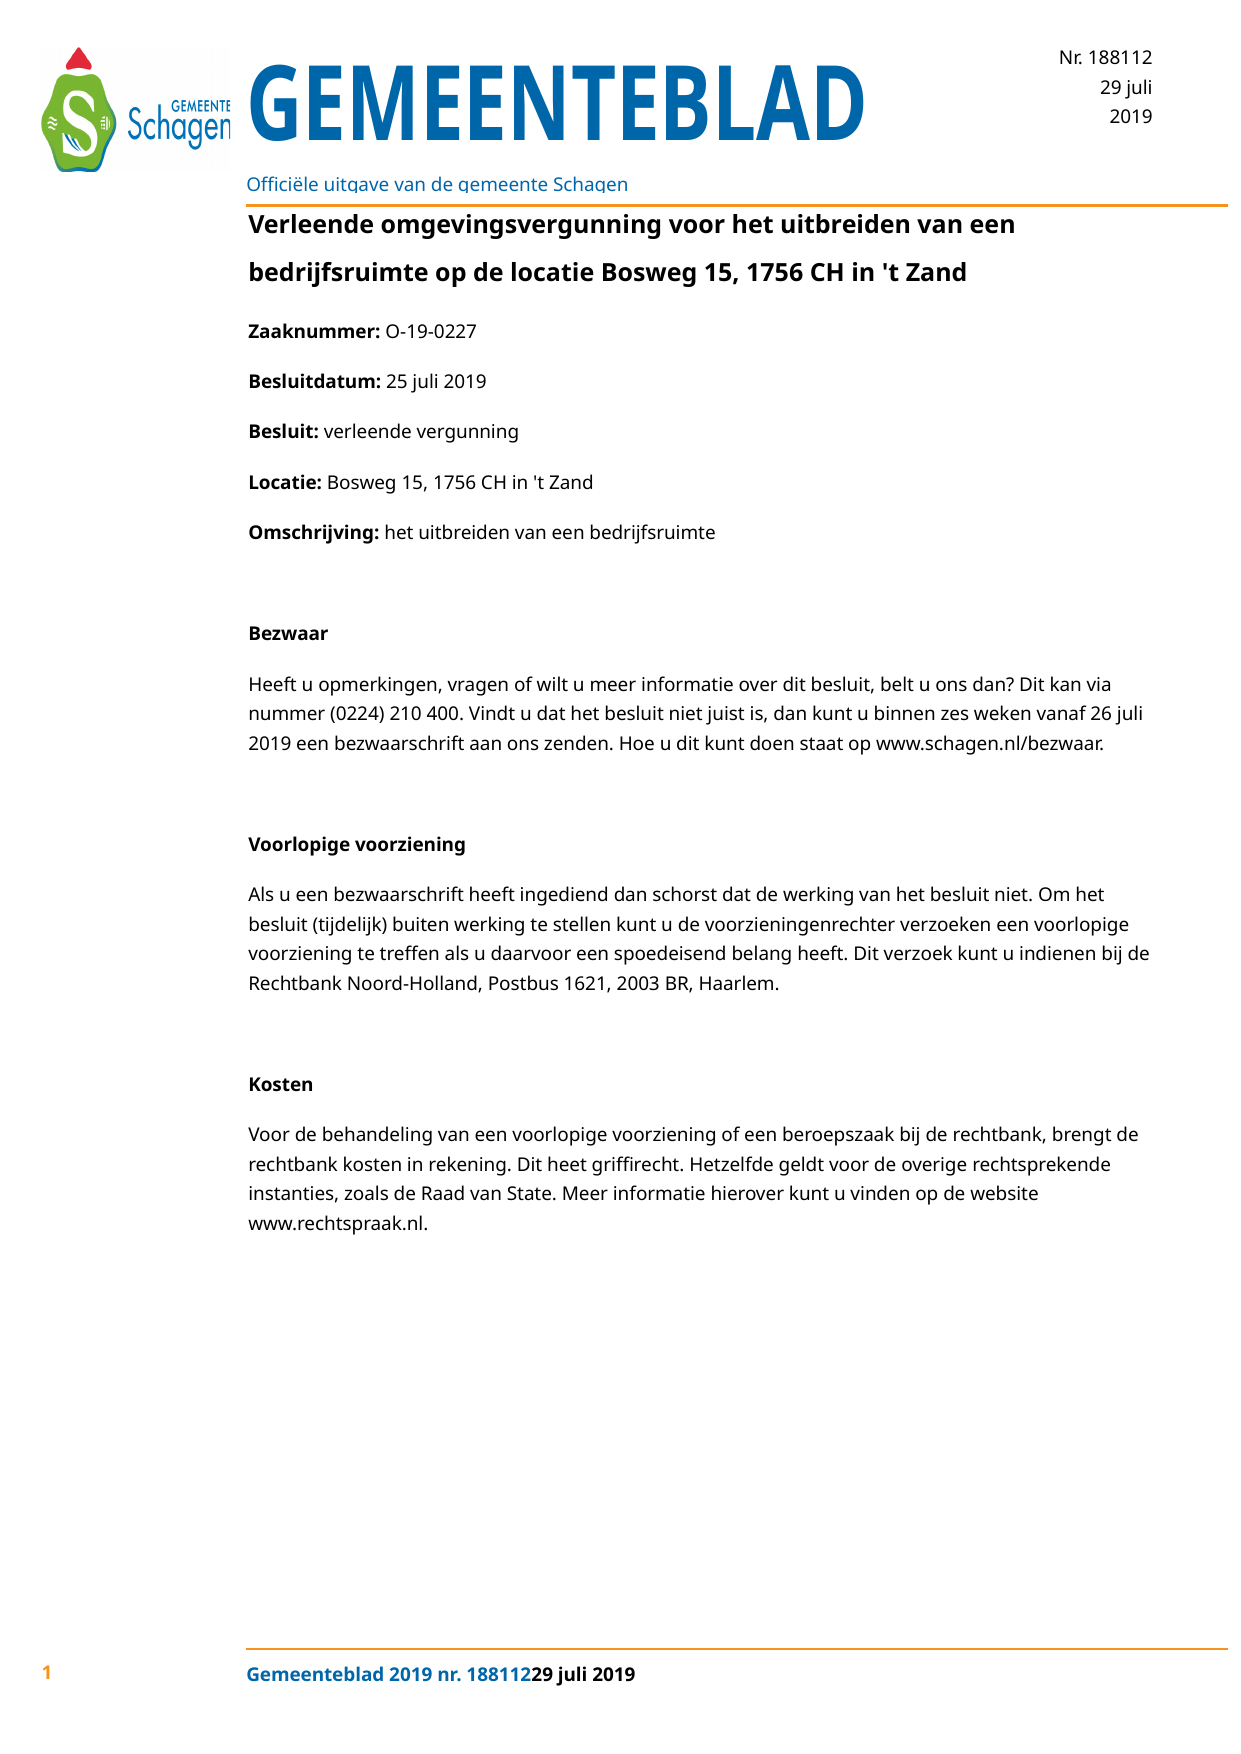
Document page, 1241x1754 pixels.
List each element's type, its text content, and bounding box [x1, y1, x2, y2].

text Kosten [248, 1071, 1152, 1097]
text Als u een bezwaarschrift heeft ingediend dan schorst dat de werking van het besluit niet. Om het besluit (tijdelijk) buiten werking te stellen kunt u de voorzieningenrechter verzoeken een voorlopige voorziening te treffen als u daarvoor een spoedeisend belang heeft. Dit verzoek kunt u indienen bij de Rechtbank Noord-Holland, Postbus 1621, 2003 BR, Haarlem. [248, 881, 1152, 996]
text Voorlopige voorziening [248, 831, 1152, 857]
text Heeft u opmerkingen, vragen of wilt u meer informatie over dit besluit, belt u ons dan? Dit kan via nummer (0224) 210 400. Vindt u dat het besluit niet juist is, dan kunt u binnen zes weken vanaf 26 juli 2019 een bezwaarschrift aan ons zenden. Hoe u dit kunt doen staat op www.schagen.nl/bezwaar. [248, 671, 1152, 756]
text Voor de behandeling van een voorlopige voorziening of een beroepszaak bij de rechtbank, brengt de rechtbank kosten in rekening. Dit heet griffirecht. Hetzelfde geldt voor de overige rechtsprekende instanties, zoals de Raad van State. Meer informatie hierover kunt u vinden op de website www.rechtspraak.nl. [248, 1121, 1152, 1236]
text Zaaknummer: O-19-0227 [248, 318, 1152, 344]
picture [41, 47, 231, 172]
text Bezwaar [248, 620, 1152, 646]
text Omschrijving: het uitbreiden van een bedrijfsruimte [248, 519, 1152, 545]
text Locatie: Bosweg 15, 1756 CH in 't Zand [248, 469, 1152, 495]
text Verleende omgevingsvergunning voor het uitbreiden van een bedrijfsruimte op de locatie Bosweg 15, 1756 CH in 't Zand [248, 207, 1152, 288]
text Besluitdatum: 25 juli 2019 [248, 368, 1152, 394]
text Besluit: verleende vergunning [248, 419, 1152, 444]
